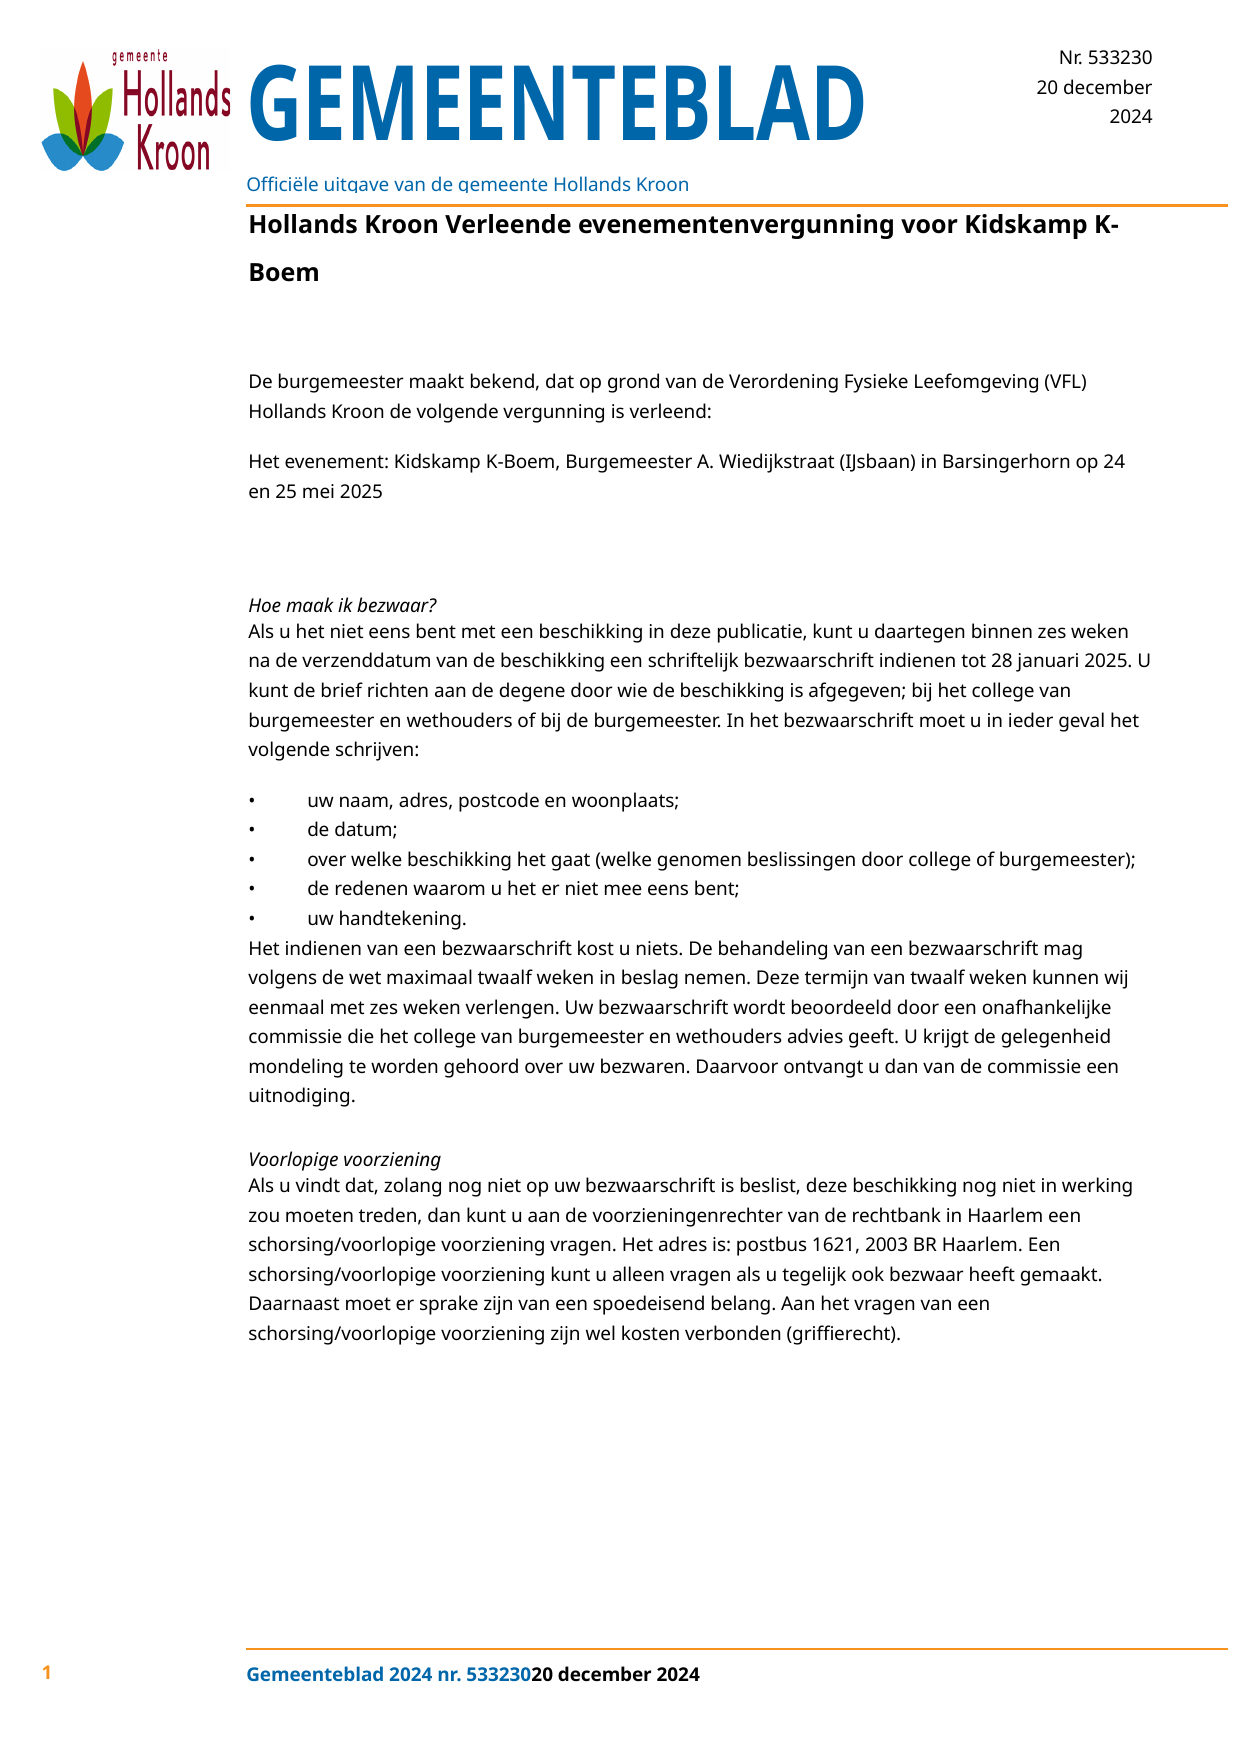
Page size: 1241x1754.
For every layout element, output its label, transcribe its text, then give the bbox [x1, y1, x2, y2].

text Hoe maak ik bezwaar? [248, 592, 1152, 618]
text Als u het niet eens bent met een beschikking in deze publicatie, kunt u daartegen binnen zes weken na de verzenddatum van de beschikking een schriftelijk bezwaarschrift indienen tot 28 januari 2025. U kunt de brief richten aan de degene door wie de beschikking is afgegeven; bij het college van burgemeester en wethouders of bij de burgemeester. In het bezwaarschrift moet u in ieder geval het volgende schrijven: [248, 618, 1152, 762]
text Voorlopige voorziening [248, 1147, 1152, 1172]
list de datum; [248, 816, 1152, 842]
list over welke beschikking het gaat (welke genomen beslissingen door college of burgemeester); [248, 846, 1152, 872]
list de redenen waarom u het er niet mee eens bent; [248, 876, 1152, 901]
text Het indienen van een bezwaarschrift kost u niets. De behandeling van een bezwaarschrift mag volgens de wet maximaal twaalf weken in beslag nemen. Deze termijn van twaalf weken kunnen wij eenmaal met zes weken verlengen. Uw bezwaarschrift wordt beoordeeld door een onafhankelijke commissie die het college van burgemeester en wethouders advies geeft. U krijgt de gelegenheid mondeling te worden gehoord over uw bezwaren. Daarvoor ontvangt u dan van de commissie een uitnodiging. [248, 935, 1152, 1108]
text Als u vindt dat, zolang nog niet op uw bezwaarschrift is beslist, deze beschikking nog niet in werking zou moeten treden, dan kunt u aan de voorzieningenrechter van de rechtbank in Haarlem een schorsing/voorlopige voorziening vragen. Het adres is: postbus 1621, 2003 BR Haarlem. Een schorsing/voorlopige voorziening kunt u alleen vragen als u tegelijk ook bezwaar heeft gemaakt. Daarnaast moet er sprake zijn van een spoedeisend belang. Aan het vragen van een schorsing/voorlopige voorziening zijn wel kosten verbonden (griffierecht). [248, 1172, 1152, 1346]
text Hollands Kroon Verleende evenementenvergunning voor Kidskamp K-Boem [248, 207, 1152, 288]
list uw handtekening. [248, 905, 1152, 931]
text De burgemeester maakt bekend, dat op grond van de Verordening Fysieke Leefomgeving (VFL) Hollands Kroon de volgende vergunning is verleend: [248, 368, 1152, 424]
picture [41, 47, 231, 172]
list uw naam, adres, postcode en woonplaats; [248, 787, 1152, 812]
text Het evenement: Kidskamp K-Boem, Burgemeester A. Wiedijkstraat (IJsbaan) in Barsingerhorn op 24 en 25 mei 2025 [248, 448, 1152, 504]
